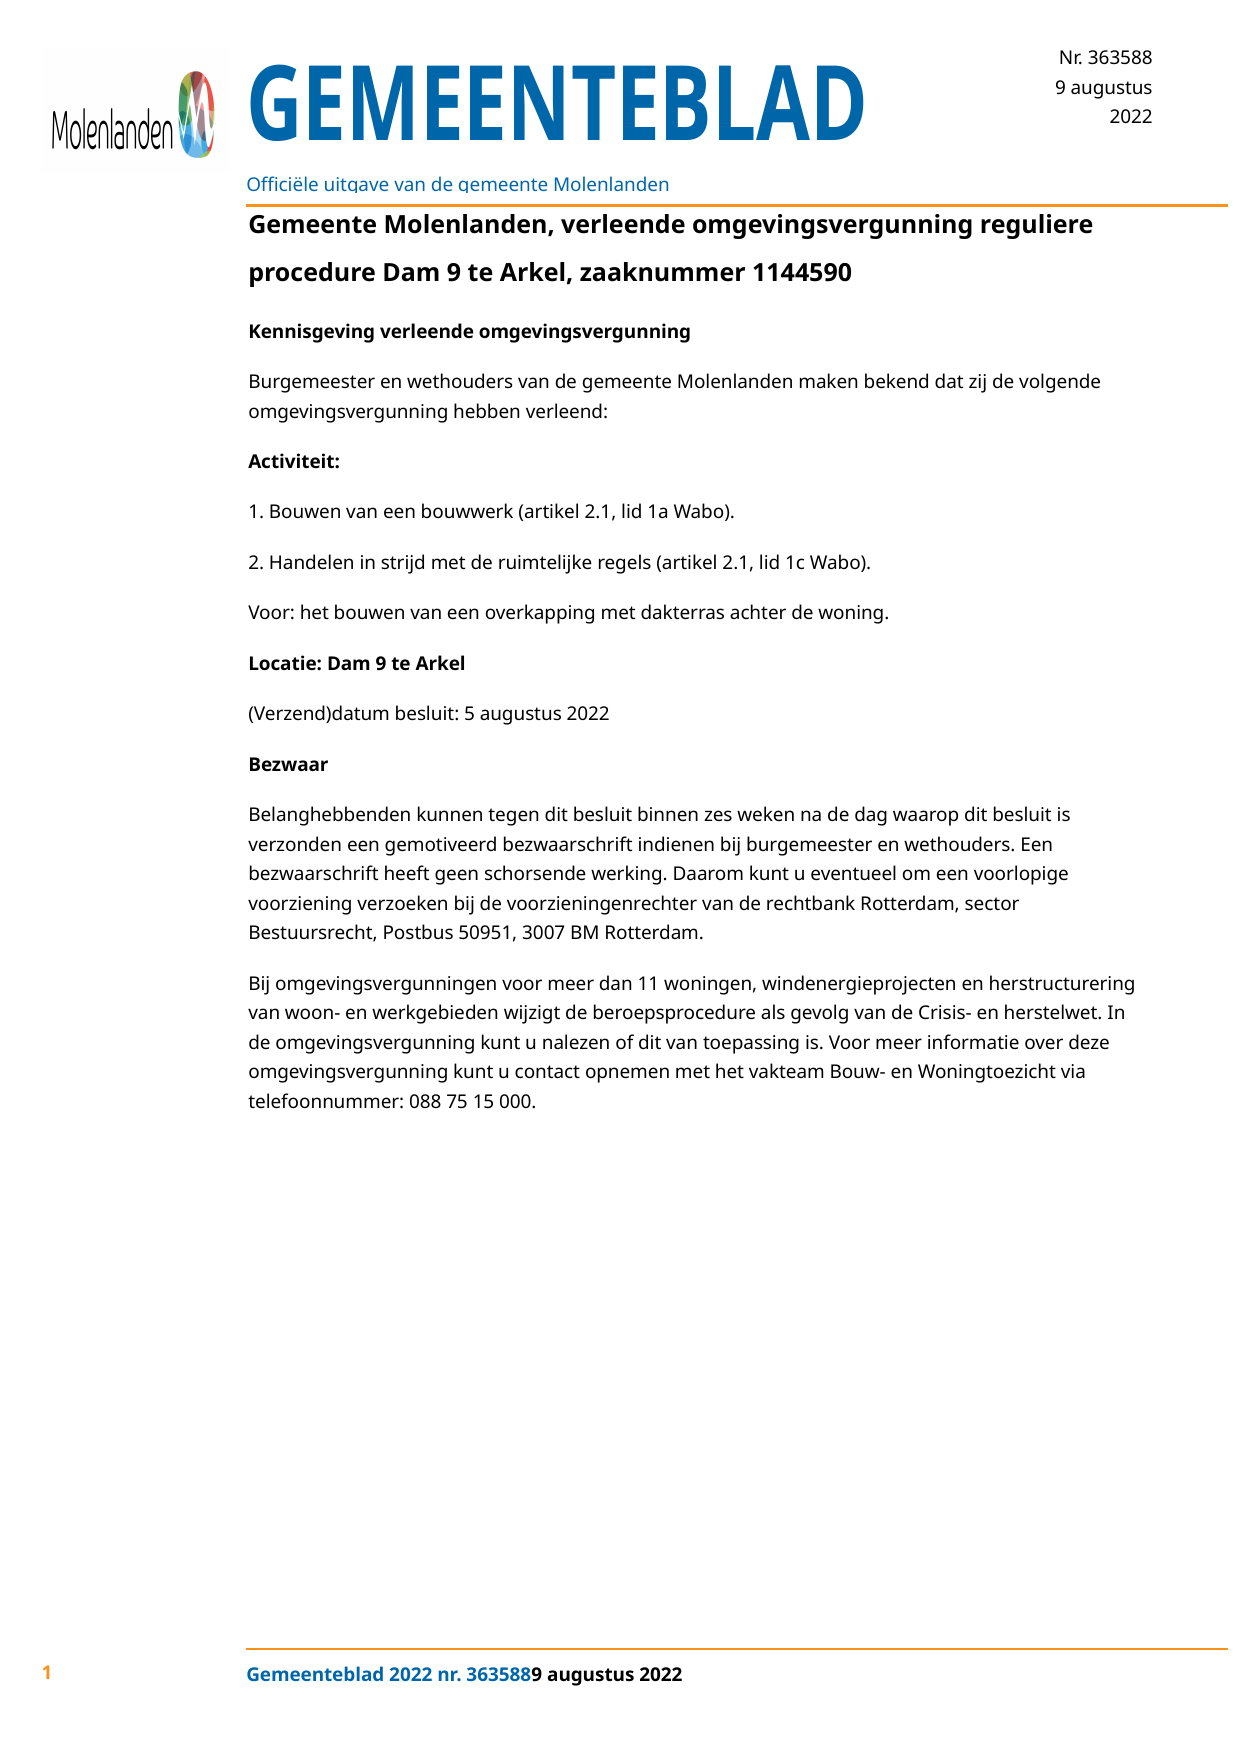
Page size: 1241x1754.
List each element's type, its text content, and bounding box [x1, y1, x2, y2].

text Activiteit: [248, 448, 1152, 474]
text Kennisgeving verleende omgevingsvergunning [248, 318, 1152, 344]
text Gemeente Molenlanden, verleende omgevingsvergunning reguliere procedure Dam 9 te Arkel, zaaknummer 1144590 [248, 207, 1152, 288]
text Voor: het bouwen van een overkapping met dakterras achter de woning. [248, 599, 1152, 625]
text Belanghebbenden kunnen tegen dit besluit binnen zes weken na de dag waarop dit besluit is verzonden een gemotiveerd bezwaarschrift indienen bij burgemeester en wethouders. Een bezwaarschrift heeft geen schorsende werking. Daarom kunt u eventueel om een voorlopige voorziening verzoeken bij de voorzieningenrechter van de rechtbank Rotterdam, sector Bestuursrecht, Postbus 50951, 3007 BM Rotterdam. [248, 801, 1152, 945]
picture [41, 47, 231, 172]
text 2. Handelen in strijd met de ruimtelijke regels (artikel 2.1, lid 1c Wabo). [248, 549, 1152, 575]
text Bezwaar [248, 751, 1152, 777]
text Burgemeester en wethouders van de gemeente Molenlanden maken bekend dat zij de volgende omgevingsvergunning hebben verleend: [248, 368, 1152, 424]
text 1. Bouwen van een bouwwerk (artikel 2.1, lid 1a Wabo). [248, 499, 1152, 524]
text Locatie: Dam 9 te Arkel [248, 650, 1152, 676]
text (Verzend)datum besluit: 5 augustus 2022 [248, 700, 1152, 726]
text Bij omgevingsvergunningen voor meer dan 11 woningen, windenergieprojecten en herstructurering van woon- en werkgebieden wijzigt de beroepsprocedure als gevolg van de Crisis- en herstelwet. In de omgevingsvergunning kunt u nalezen of dit van toepassing is. Voor meer informatie over deze omgevingsvergunning kunt u contact opnemen met het vakteam Bouw- en Woningtoezicht via telefoonnummer: 088 75 15 000. [248, 970, 1152, 1114]
